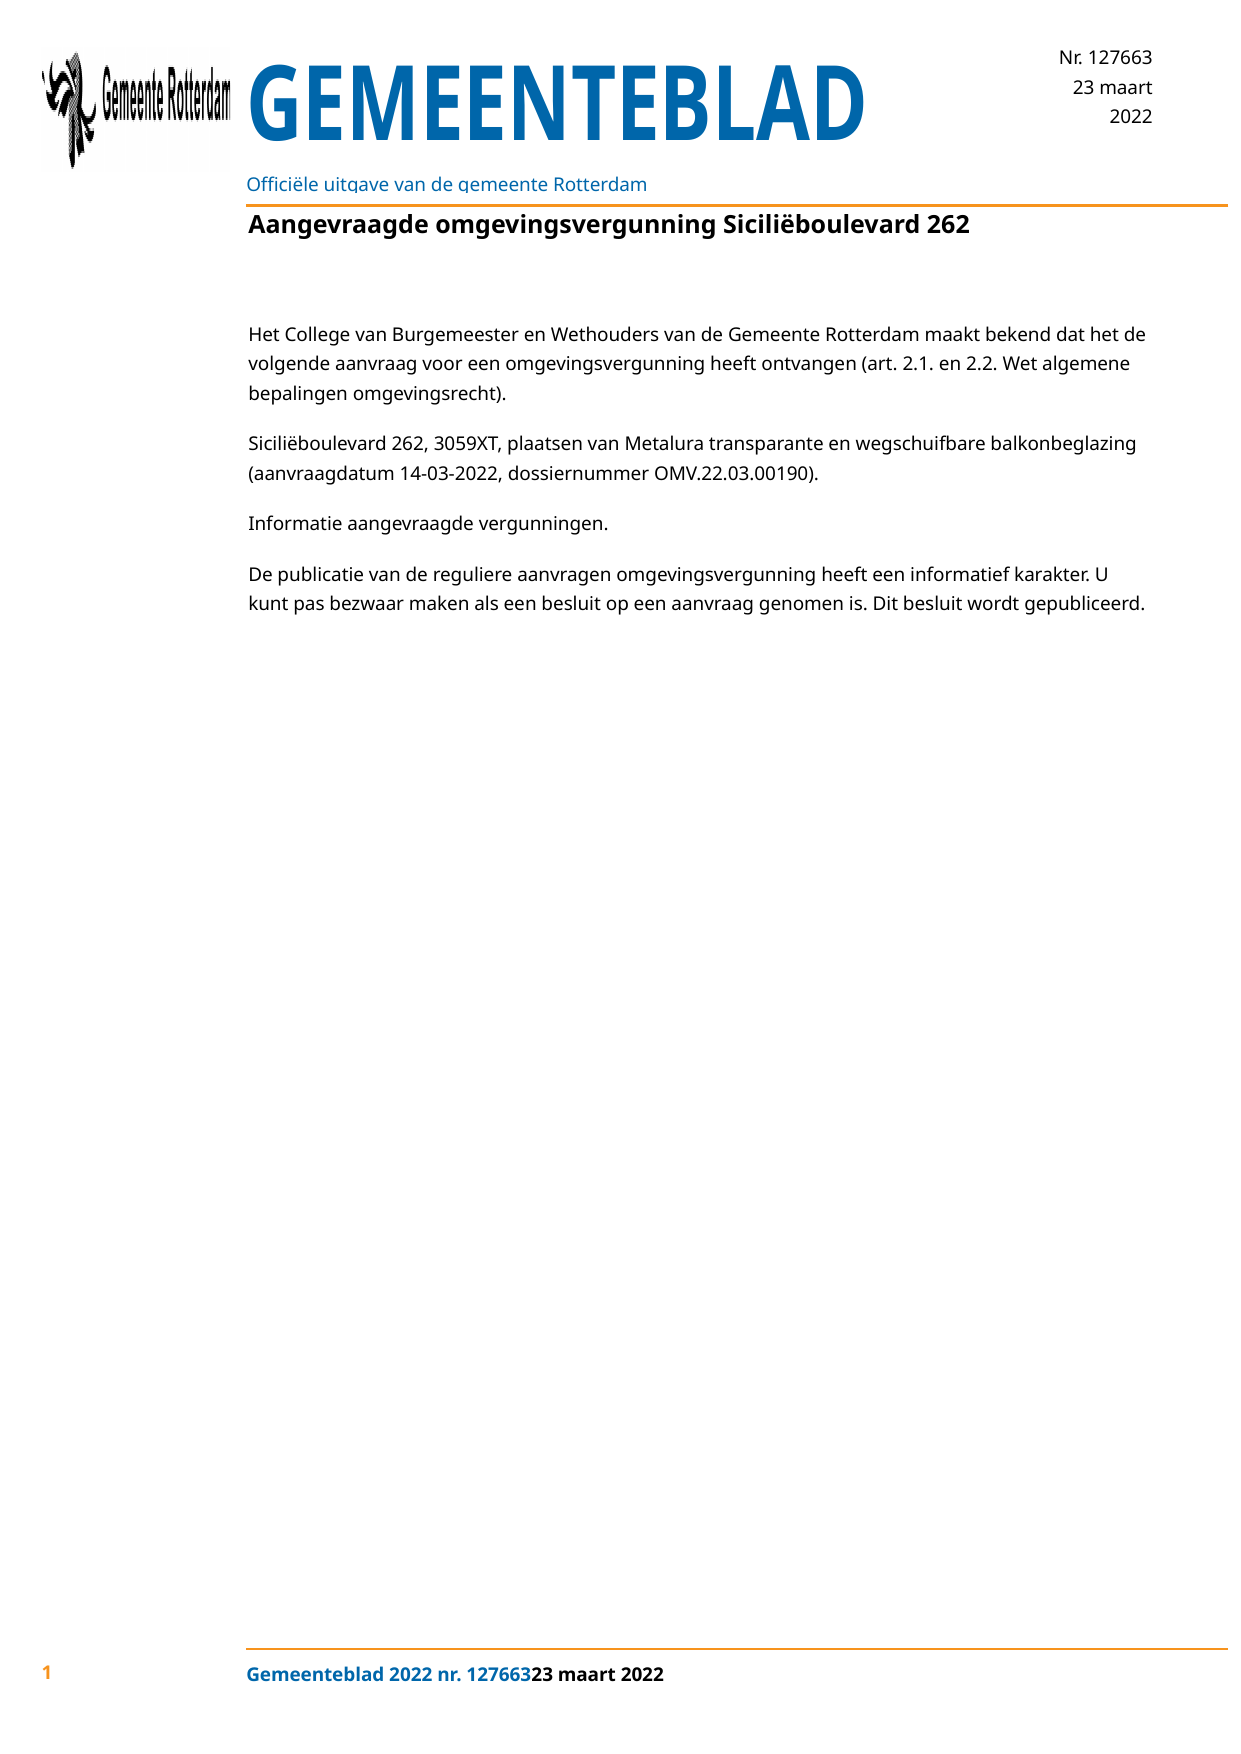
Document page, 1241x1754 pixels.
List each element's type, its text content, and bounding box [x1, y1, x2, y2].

picture [41, 47, 231, 172]
text Siciliëboulevard 262, 3059XT, plaatsen van Metalura transparante en wegschuifbare balkonbeglazing (aanvraagdatum 14-03-2022, dossiernummer OMV.22.03.00190). [248, 430, 1152, 486]
text De publicatie van de reguliere aanvragen omgevingsvergunning heeft een informatief karakter. U kunt pas bezwaar maken als een besluit op een aanvraag genomen is. Dit besluit wordt gepubliceerd. [248, 561, 1152, 616]
text Informatie aangevraagde vergunningen. [248, 510, 1152, 536]
text Het College van Burgemeester en Wethouders van de Gemeente Rotterdam maakt bekend dat het de volgende aanvraag voor een omgevingsvergunning heeft ontvangen (art. 2.1. en 2.2. Wet algemene bepalingen omgevingsrecht). [248, 321, 1152, 406]
text Aangevraagde omgevingsvergunning Siciliëboulevard 262 [248, 207, 1152, 241]
